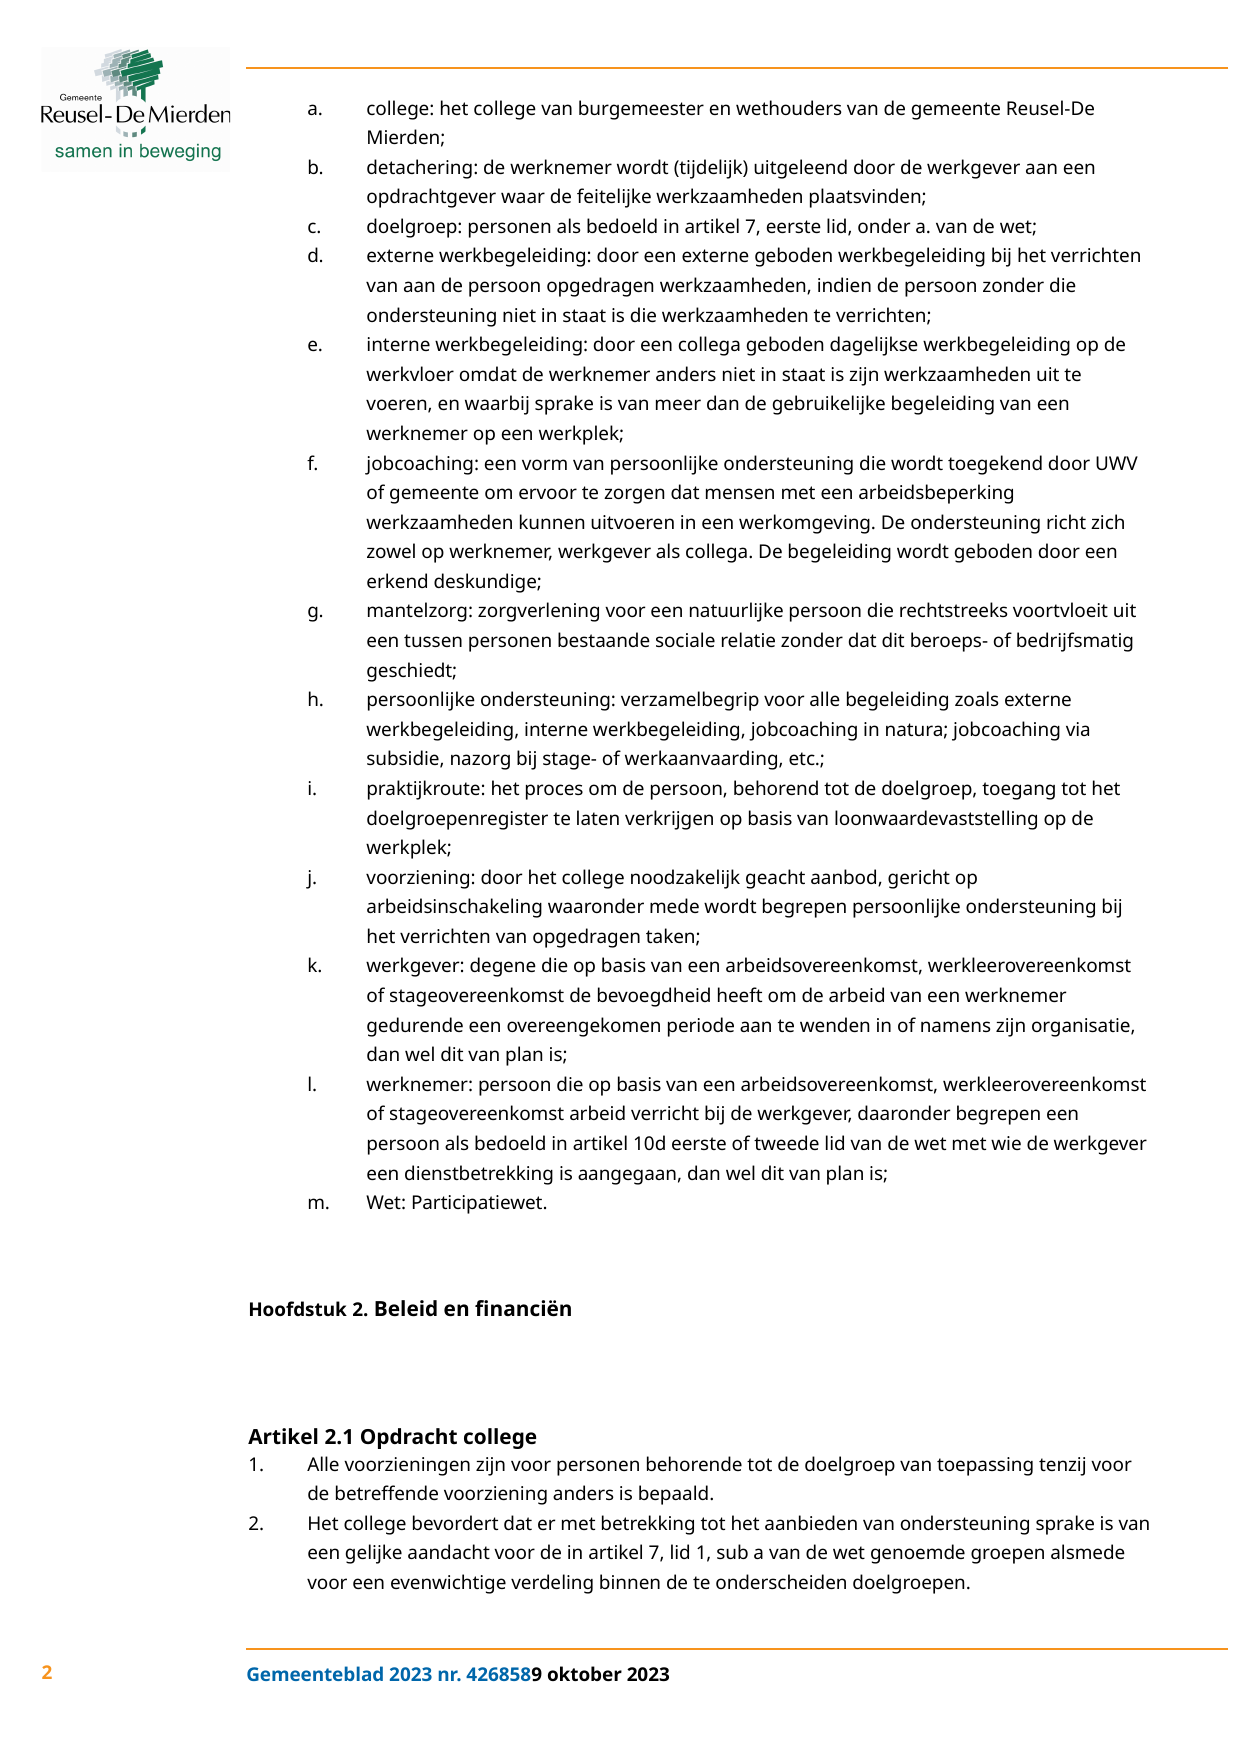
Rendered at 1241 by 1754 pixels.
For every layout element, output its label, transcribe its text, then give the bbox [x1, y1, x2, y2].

list voorziening: door het college noodzakelijk geacht aanbod, gericht op arbeidsinschakeling waaronder mede wordt begrepen persoonlijke ondersteuning bij het verrichten van opgedragen taken; [307, 864, 1152, 949]
text Hoofdstuk 2. Beleid en financiën [248, 1294, 1152, 1323]
list externe werkbegeleiding: door een externe geboden werkbegeleiding bij het verrichten van aan de persoon opgedragen werkzaamheden, indien de persoon zonder die ondersteuning niet in staat is die werkzaamheden te verrichten; [307, 243, 1152, 328]
list mantelzorg: zorgverlening voor een natuurlijke persoon die rechtstreeks voortvloeit uit een tussen personen bestaande sociale relatie zonder dat dit beroeps- of bedrijfsmatig geschiedt; [307, 598, 1152, 683]
list detachering: de werknemer wordt (tijdelijk) uitgeleend door de werkgever aan een opdrachtgever waar de feitelijke werkzaamheden plaatsvinden; [307, 154, 1152, 209]
list werkgever: degene die op basis van een arbeidsovereenkomst, werkleerovereenkomst of stageovereenkomst de bevoegdheid heeft om de arbeid van een werknemer gedurende een overeengekomen periode aan te wenden in of namens zijn organisatie, dan wel dit van plan is; [307, 953, 1152, 1067]
list Alle voorzieningen zijn voor personen behorende tot de doelgroep van toepassing tenzij voor de betreffende voorziening anders is bepaald. [248, 1451, 1152, 1506]
list werknemer: persoon die op basis van een arbeidsovereenkomst, werkleerovereenkomst of stageovereenkomst arbeid verricht bij de werkgever, daaronder begrepen een persoon als bedoeld in artikel 10d eerste of tweede lid van de wet met wie de werkgever een dienstbetrekking is aangegaan, dan wel dit van plan is; [307, 1071, 1152, 1186]
list college: het college van burgemeester en wethouders van de gemeente Reusel-De Mierden; [307, 95, 1152, 150]
list jobcoaching: een vorm van persoonlijke ondersteuning die wordt toegekend door UWV of gemeente om ervoor te zorgen dat mensen met een arbeidsbeperking werkzaamheden kunnen uitvoeren in een werkomgeving. De ondersteuning richt zich zowel op werknemer, werkgever als collega. De begeleiding wordt geboden door een erkend deskundige; [307, 450, 1152, 594]
list interne werkbegeleiding: door een collega geboden dagelijkse werkbegeleiding op de werkvloer omdat de werknemer anders niet in staat is zijn werkzaamheden uit te voeren, en waarbij sprake is van meer dan de gebruikelijke begeleiding van een werknemer op een werkplek; [307, 331, 1152, 446]
list Wet: Participatiewet. [307, 1189, 1152, 1215]
picture [41, 47, 231, 172]
text Artikel 2.1 Opdracht college [248, 1422, 1152, 1451]
list praktijkroute: het proces om de persoon, behorend tot de doelgroep, toegang tot het doelgroepenregister te laten verkrijgen op basis van loonwaardevaststelling op de werkplek; [307, 775, 1152, 860]
list persoonlijke ondersteuning: verzamelbegrip voor alle begeleiding zoals externe werkbegeleiding, interne werkbegeleiding, jobcoaching in natura; jobcoaching via subsidie, nazorg bij stage- of werkaanvaarding, etc.; [307, 686, 1152, 771]
list Het college bevordert dat er met betrekking tot het aanbieden van ondersteuning sprake is van een gelijke aandacht voor de in artikel 7, lid 1, sub a van de wet genoemde groepen alsmede voor een evenwichtige verdeling binnen de te onderscheiden doelgroepen. [248, 1510, 1152, 1595]
list doelgroep: personen als bedoeld in artikel 7, eerste lid, onder a. van de wet; [307, 213, 1152, 239]
